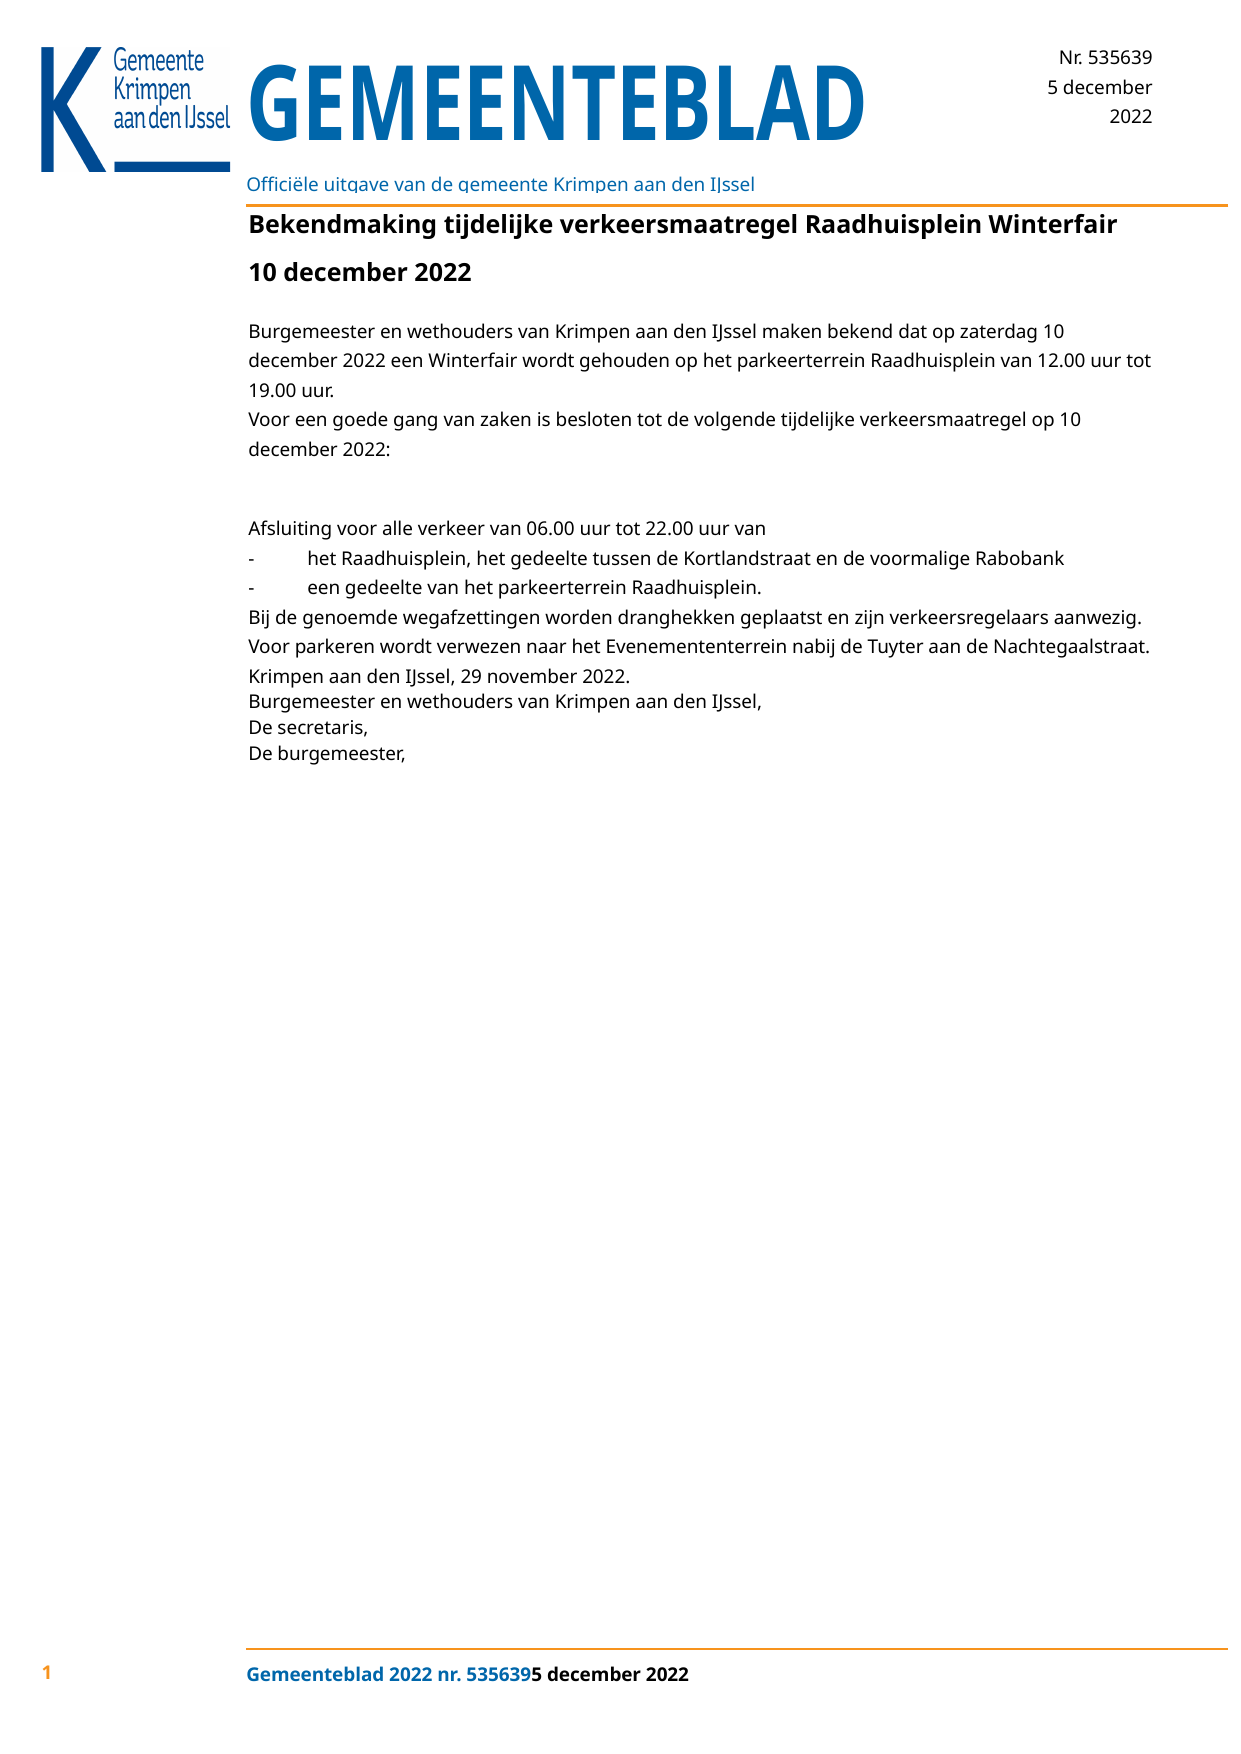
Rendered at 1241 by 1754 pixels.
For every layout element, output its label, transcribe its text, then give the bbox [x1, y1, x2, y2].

list het Raadhuisplein, het gedeelte tussen de Kortlandstraat en de voormalige Rabobank [248, 545, 1152, 570]
text Afsluiting voor alle verkeer van 06.00 uur tot 22.00 uur van [248, 515, 1152, 541]
text Voor parkeren wordt verwezen naar het Evenemententerrein nabij de Tuyter aan de Nachtegaalstraat. [248, 633, 1152, 659]
text De burgemeester, [248, 740, 1152, 766]
text Burgemeester en wethouders van Krimpen aan den IJssel maken bekend dat op zaterdag 10 december 2022 een Winterfair wordt gehouden op het parkeerterrein Raadhuisplein van 12.00 uur tot 19.00 uur. [248, 318, 1152, 403]
text De secretaris, [248, 714, 1152, 740]
text Burgemeester en wethouders van Krimpen aan den IJssel, [248, 689, 1152, 714]
text Krimpen aan den IJssel, 29 november 2022. [248, 663, 1152, 689]
list een gedeelte van het parkeerterrein Raadhuisplein. [248, 574, 1152, 600]
text Voor een goede gang van zaken is besloten tot de volgende tijdelijke verkeersmaatregel op 10 december 2022: [248, 407, 1152, 462]
text Bij de genoemde wegafzettingen worden dranghekken geplaatst en zijn verkeersregelaars aanwezig. [248, 604, 1152, 629]
text Bekendmaking tijdelijke verkeersmaatregel Raadhuisplein Winterfair 10 december 2022 [248, 207, 1152, 288]
picture [41, 47, 231, 172]
